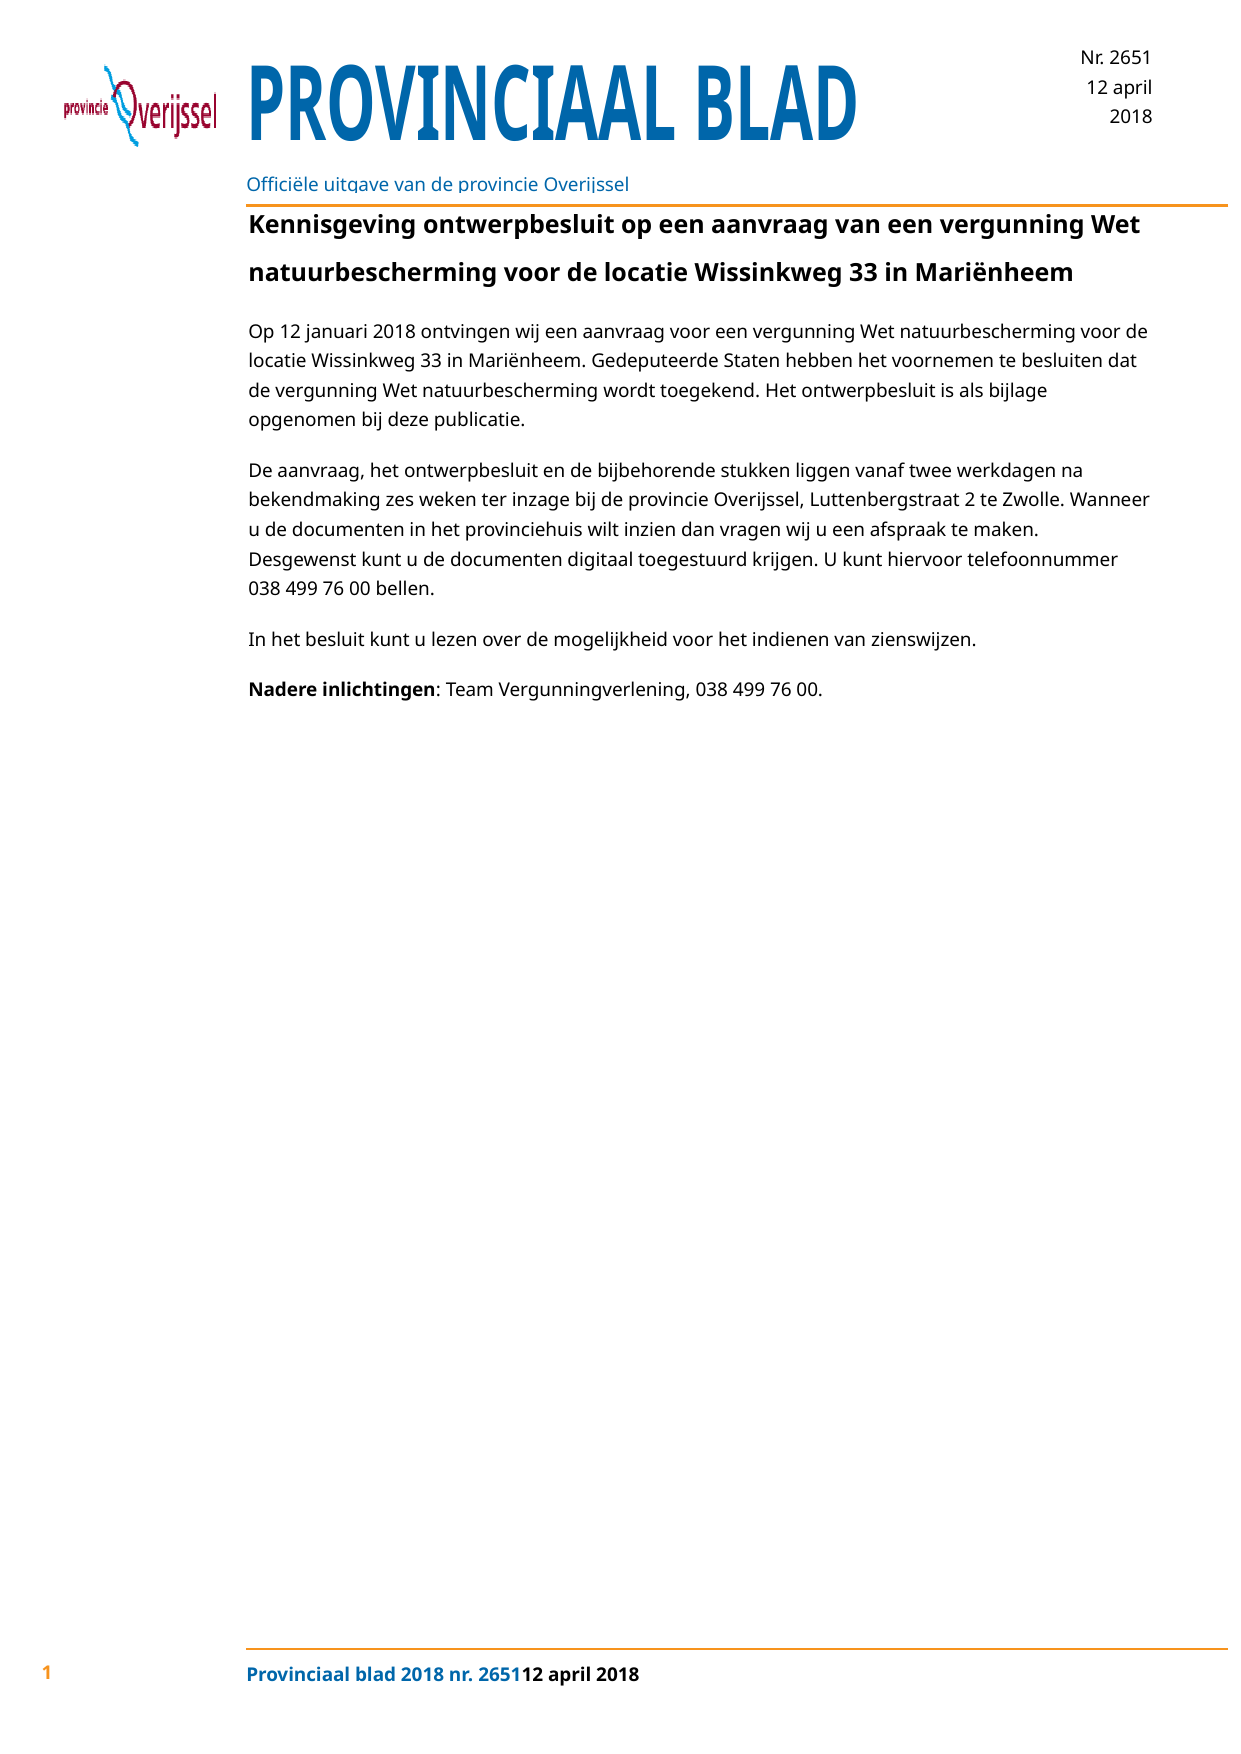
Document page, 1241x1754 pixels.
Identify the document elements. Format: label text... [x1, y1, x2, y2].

text Nadere inlichtingen: Team Vergunningverlening, 038 499 76 00. [248, 676, 1152, 702]
text De aanvraag, het ontwerpbesluit en de bijbehorende stukken liggen vanaf twee werkdagen na bekendmaking zes weken ter inzage bij de provincie Overijssel, Luttenbergstraat 2 te Zwolle. Wanneer u de documenten in het provinciehuis wilt inzien dan vragen wij u een afspraak te maken. Desgewenst kunt u de documenten digitaal toegestuurd krijgen. U kunt hiervoor telefoonnummer 038 499 76 00 bellen. [248, 457, 1152, 601]
text Kennisgeving ontwerpbesluit op een aanvraag van een vergunning Wet natuurbescherming voor de locatie Wissinkweg 33 in Mariënheem [248, 207, 1152, 288]
text Op 12 januari 2018 ontvingen wij een aanvraag voor een vergunning Wet natuurbescherming voor de locatie Wissinkweg 33 in Mariënheem. Gedeputeerde Staten hebben het voornemen te besluiten dat de vergunning Wet natuurbescherming wordt toegekend. Het ontwerpbesluit is als bijlage opgenomen bij deze publicatie. [248, 318, 1152, 432]
text In het besluit kunt u lezen over de mogelijkheid voor het indienen van zienswijzen. [248, 626, 1152, 652]
picture [41, 47, 231, 172]
